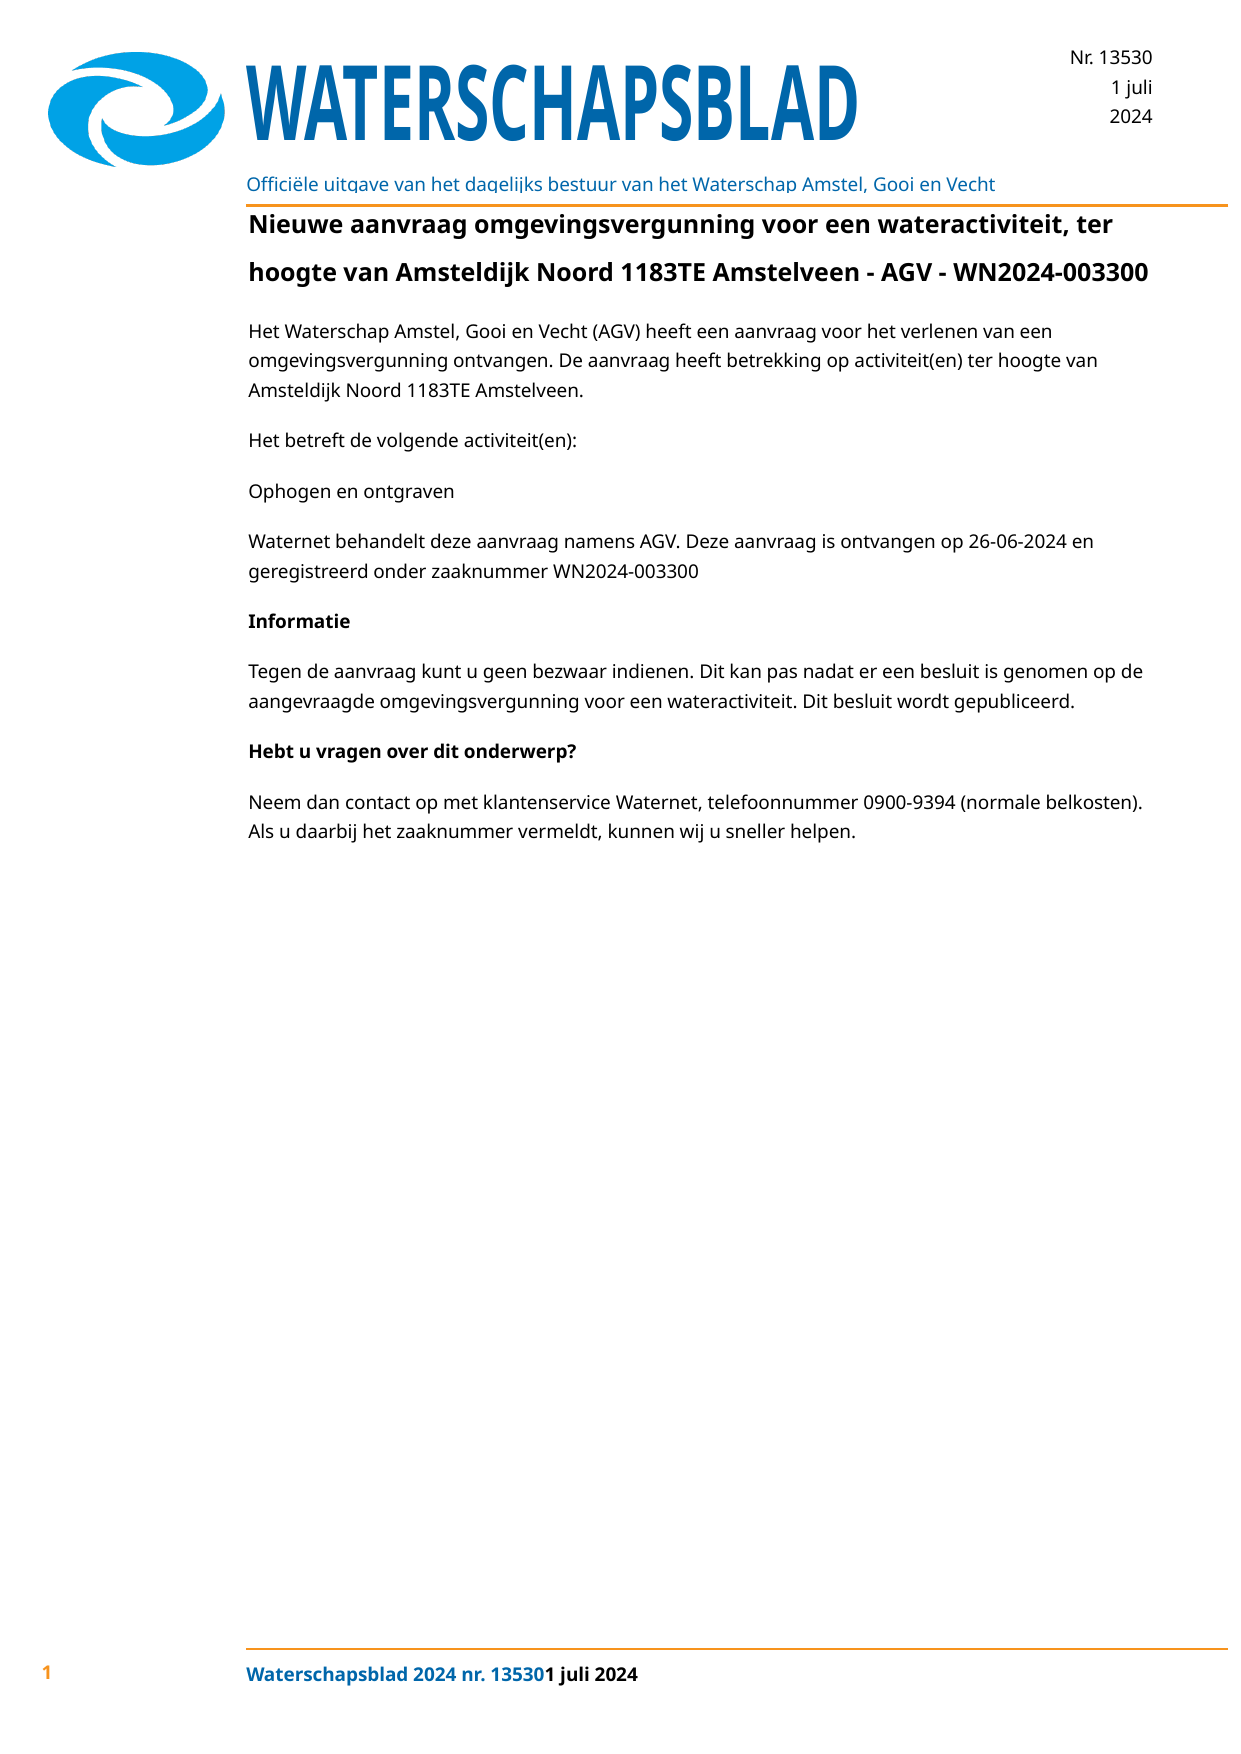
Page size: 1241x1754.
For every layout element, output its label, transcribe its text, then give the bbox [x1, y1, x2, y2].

text Het betreft de volgende activiteit(en): [248, 427, 1152, 453]
text Neem dan contact op met klantenservice Waternet, telefoonnummer 0900-9394 (normale belkosten). Als u daarbij het zaaknummer vermeldt, kunnen wij u sneller helpen. [248, 789, 1152, 844]
text Hebt u vragen over dit onderwerp? [248, 739, 1152, 764]
text Informatie [248, 608, 1152, 634]
text Waternet behandelt deze aanvraag namens AGV. Deze aanvraag is ontvangen op 26-06-2024 en geregistreerd onder zaaknummer WN2024-003300 [248, 528, 1152, 584]
text Tegen de aanvraag kunt u geen bezwaar indienen. Dit kan pas nadat er een besluit is genomen op de aangevraagde omgevingsvergunning voor een wateractiviteit. Dit besluit wordt gepubliceerd. [248, 659, 1152, 714]
text Nieuwe aanvraag omgevingsvergunning voor een wateractiviteit, ter hoogte van Amsteldijk Noord 1183TE Amstelveen - AGV - WN2024-003300 [248, 207, 1152, 288]
text Het Waterschap Amstel, Gooi en Vecht (AGV) heeft een aanvraag voor het verlenen van een omgevingsvergunning ontvangen. De aanvraag heeft betrekking op activiteit(en) ter hoogte van Amsteldijk Noord 1183TE Amstelveen. [248, 318, 1152, 403]
text Ophogen en ontgraven [248, 478, 1152, 504]
picture [41, 47, 231, 172]
